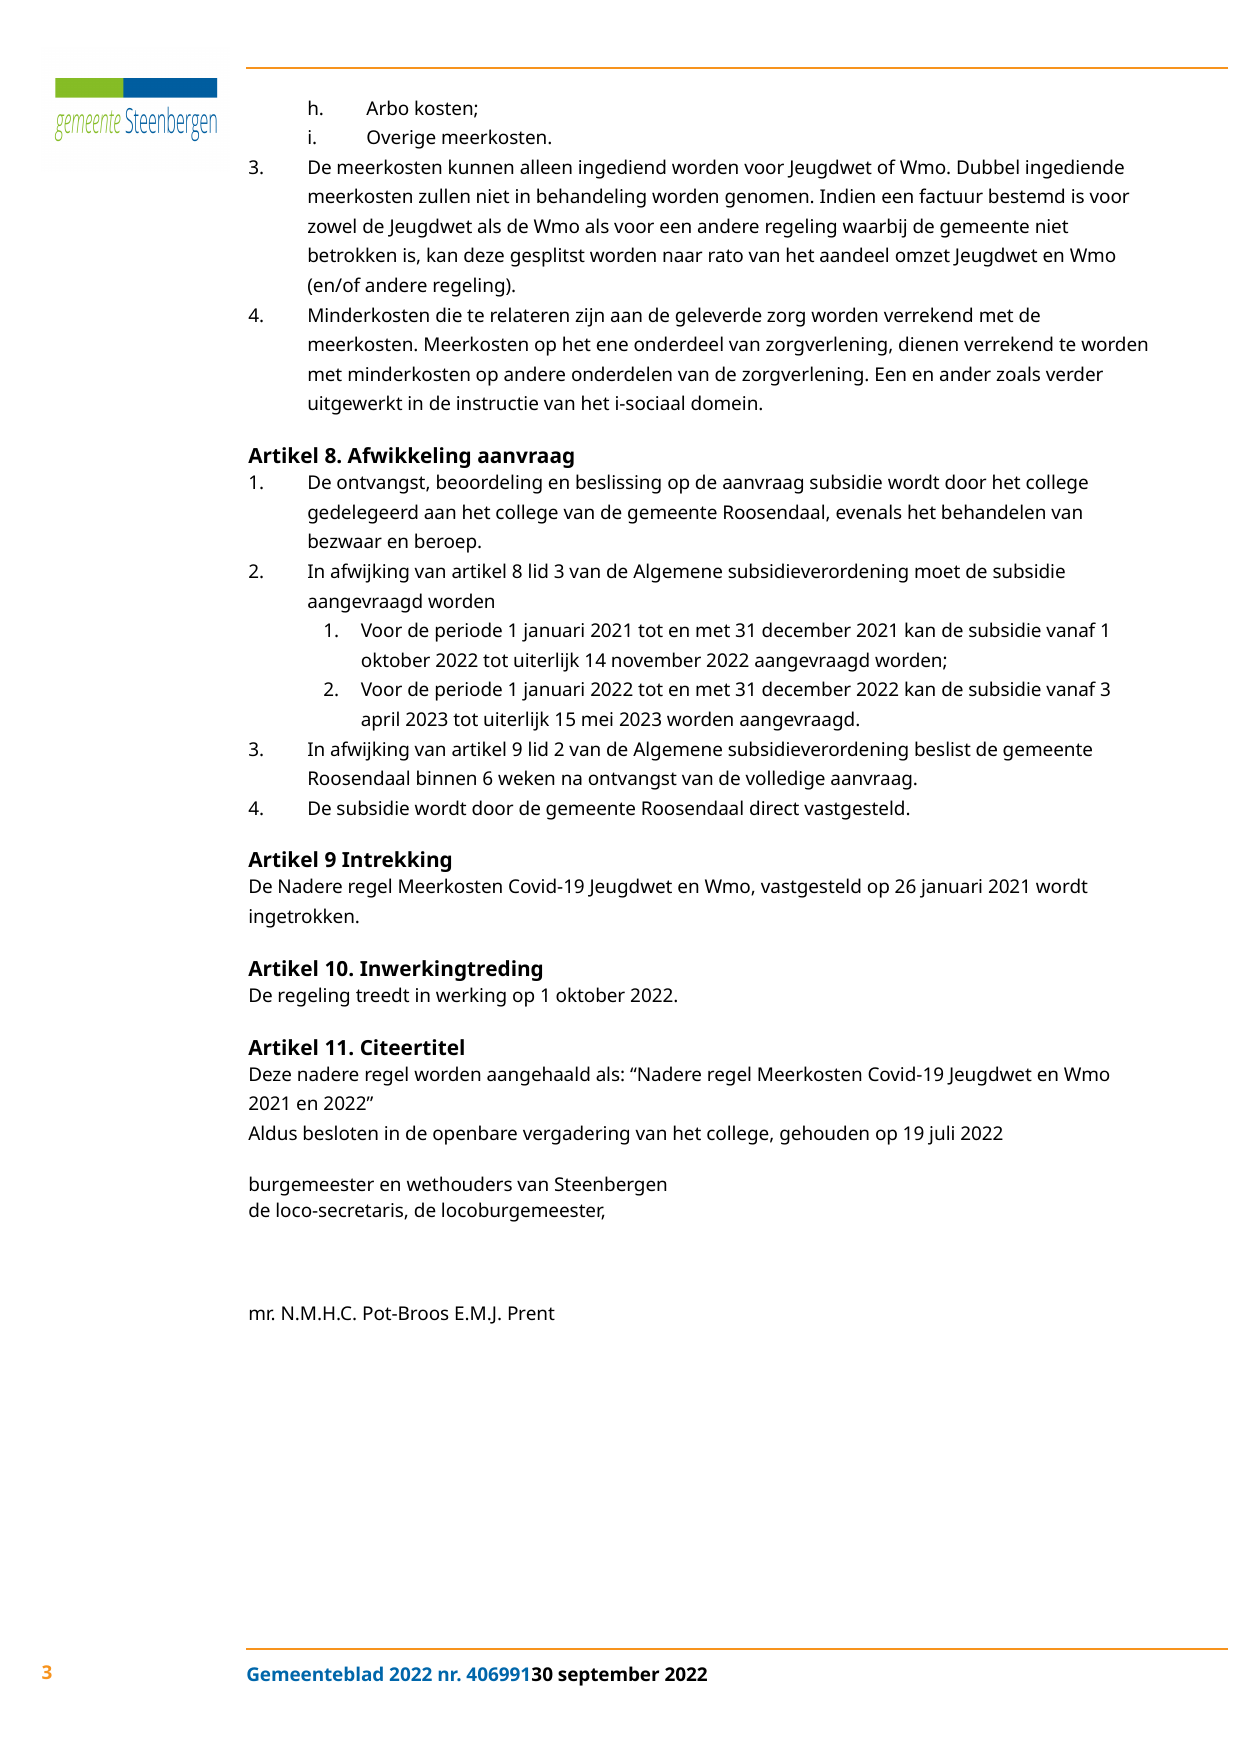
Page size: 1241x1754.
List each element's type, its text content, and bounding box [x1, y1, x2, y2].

picture [41, 47, 231, 172]
text De regeling treedt in werking op 1 oktober 2022. [248, 982, 1152, 1008]
text burgemeester en wethouders van Steenbergen [248, 1172, 1152, 1197]
list In afwijking van artikel 8 lid 3 van de Algemene subsidieverordening moet de subsidie aangevraagd worden [248, 558, 1152, 613]
text mr. N.M.H.C. Pot-Broos E.M.J. Prent [248, 1300, 1152, 1326]
list Voor de periode 1 januari 2022 tot en met 31 december 2022 kan de subsidie vanaf 3 april 2023 tot uiterlijk 15 mei 2023 worden aangevraagd. [323, 677, 1152, 732]
text Deze nadere regel worden aangehaald als: “Nadere regel Meerkosten Covid-19 Jeugdwet en Wmo 2021 en 2022” [248, 1061, 1152, 1116]
list Minderkosten die te relateren zijn aan de geleverde zorg worden verrekend met de meerkosten. Meerkosten op het ene onderdeel van zorgverlening, dienen verrekend te worden met minderkosten op andere onderdelen van de zorgverlening. Een en ander zoals verder uitgewerkt in de instructie van het i-sociaal domein. [248, 302, 1152, 416]
list In afwijking van artikel 9 lid 2 van de Algemene subsidieverordening beslist de gemeente Roosendaal binnen 6 weken na ontvangst van de volledige aanvraag. [248, 736, 1152, 791]
list Arbo kosten; [307, 95, 1152, 121]
text Artikel 11. Citeertitel [248, 1033, 1152, 1061]
list De subsidie wordt door de gemeente Roosendaal direct vastgesteld. [248, 795, 1152, 821]
list Overige meerkosten. [307, 124, 1152, 150]
list De ontvangst, beoordeling en beslissing op de aanvraag subsidie wordt door het college gedelegeerd aan het college van de gemeente Roosendaal, evenals het behandelen van bezwaar en beroep. [248, 469, 1152, 554]
text Artikel 8. Afwikkeling aanvraag [248, 441, 1152, 469]
text Artikel 10. Inwerkingtreding [248, 954, 1152, 982]
text de loco-secretaris, de locoburgemeester, [248, 1197, 1152, 1223]
list De meerkosten kunnen alleen ingediend worden voor Jeugdwet of Wmo. Dubbel ingediende meerkosten zullen niet in behandeling worden genomen. Indien een factuur bestemd is voor zowel de Jeugdwet als de Wmo als voor een andere regeling waarbij de gemeente niet betrokken is, kan deze gesplitst worden naar rato van het aandeel omzet Jeugdwet en Wmo (en/of andere regeling). [248, 154, 1152, 298]
text Artikel 9 Intrekking [248, 845, 1152, 874]
list Voor de periode 1 januari 2021 tot en met 31 december 2021 kan de subsidie vanaf 1 oktober 2022 tot uiterlijk 14 november 2022 aangevraagd worden; [323, 617, 1152, 673]
text De Nadere regel Meerkosten Covid-19 Jeugdwet en Wmo, vastgesteld op 26 januari 2021 wordt ingetrokken. [248, 874, 1152, 929]
text Aldus besloten in de openbare vergadering van het college, gehouden op 19 juli 2022 [248, 1120, 1152, 1146]
